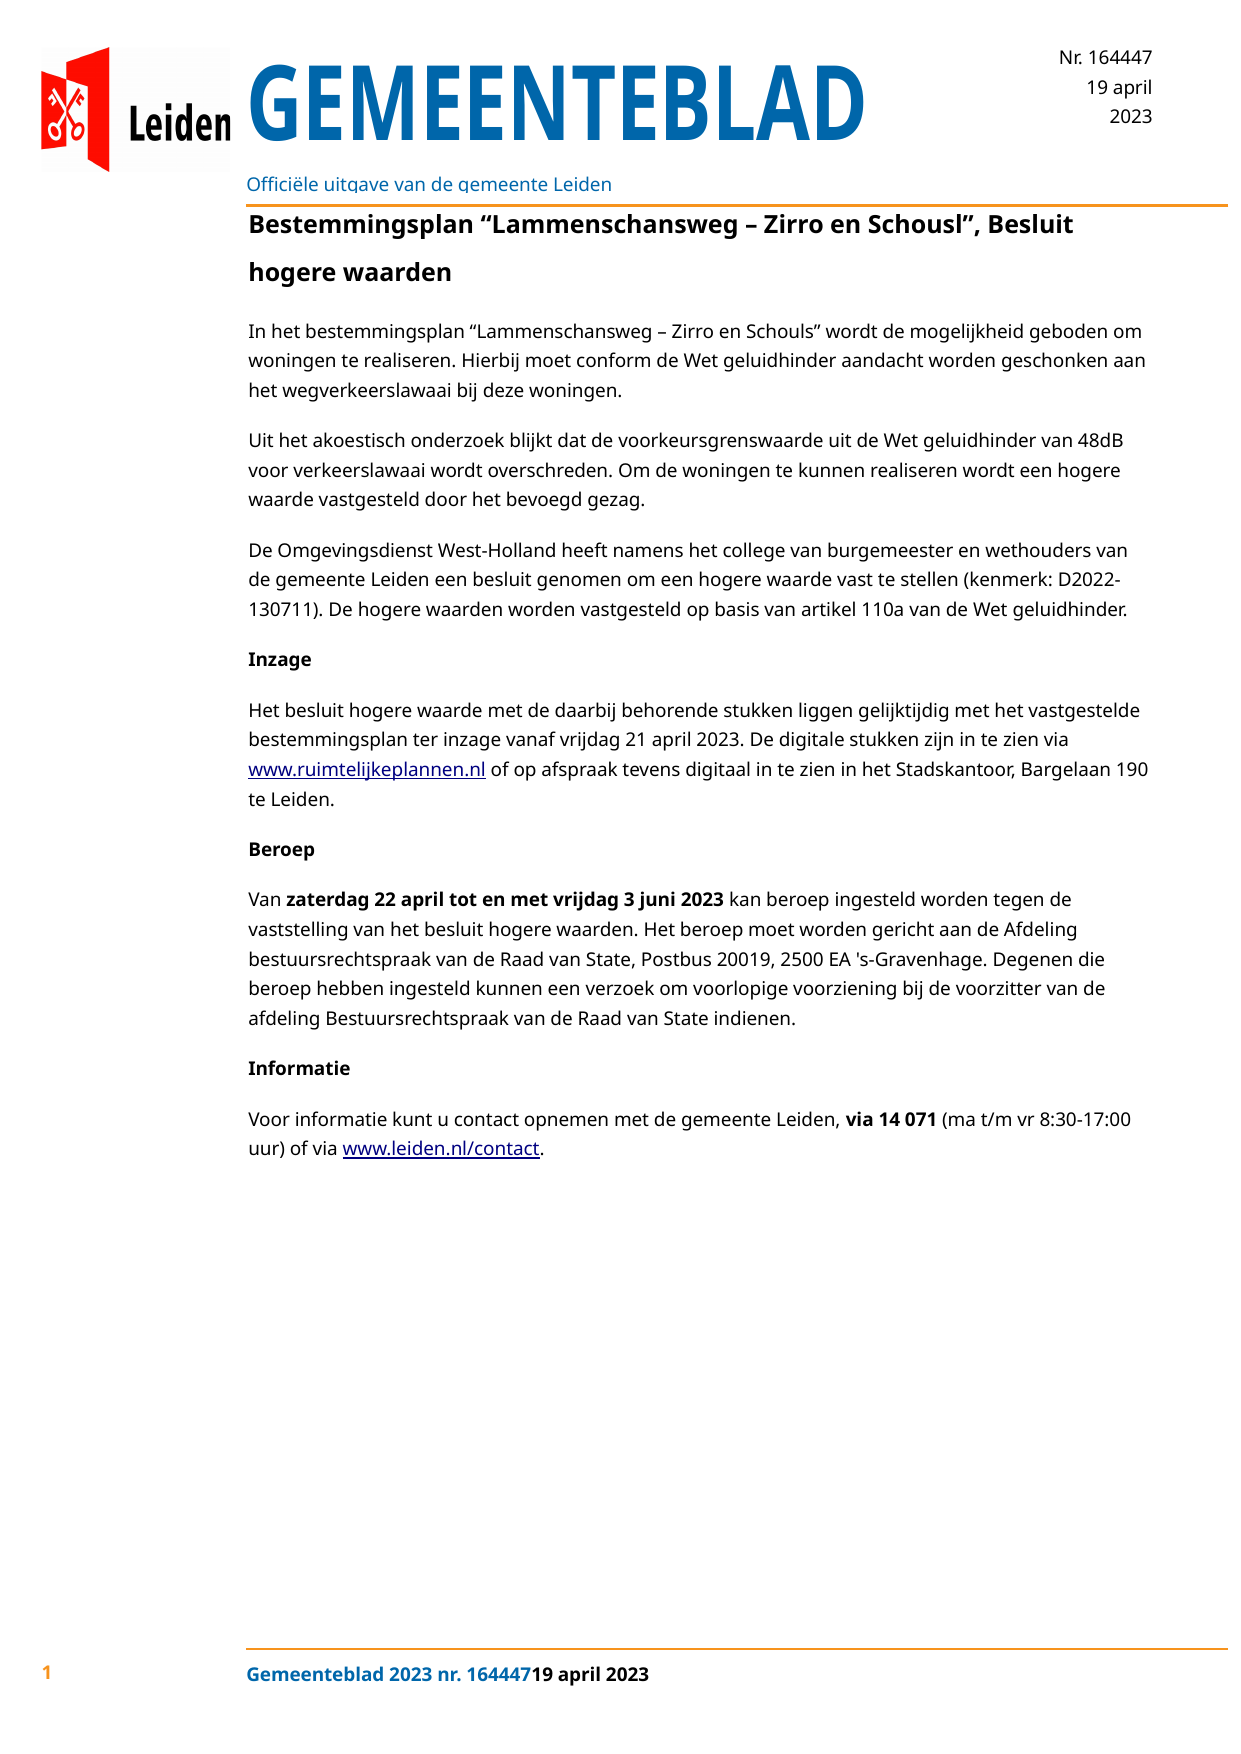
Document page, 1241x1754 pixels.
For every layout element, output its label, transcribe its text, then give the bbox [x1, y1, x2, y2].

text In het bestemmingsplan “Lammenschansweg – Zirro en Schouls” wordt de mogelijkheid geboden om woningen te realiseren. Hierbij moet conform de Wet geluidhinder aandacht worden geschonken aan het wegverkeerslawaai bij deze woningen. [248, 318, 1152, 403]
text De Omgevingsdienst West-Holland heeft namens het college van burgemeester en wethouders van de gemeente Leiden een besluit genomen om een hogere waarde vast te stellen (kenmerk: D2022-130711). De hogere waarden worden vastgesteld op basis van artikel 110a van de Wet geluidhinder. [248, 537, 1152, 622]
text Informatie [248, 1055, 1152, 1081]
text Inzage [248, 647, 1152, 672]
text Uit het akoestisch onderzoek blijkt dat de voorkeursgrenswaarde uit de Wet geluidhinder van 48dB voor verkeerslawaai wordt overschreden. Om de woningen te kunnen realiseren wordt een hogere waarde vastgesteld door het bevoegd gezag. [248, 427, 1152, 512]
picture [41, 47, 231, 172]
text Beroep [248, 836, 1152, 862]
text Voor informatie kunt u contact opnemen met de gemeente Leiden, via 14 071 (ma t/m vr 8:30-17:00 uur) of via www.leiden.nl/contact. [248, 1106, 1152, 1161]
text Van zaterdag 22 april tot en met vrijdag 3 juni 2023 kan beroep ingesteld worden tegen de vaststelling van het besluit hogere waarden. Het beroep moet worden gericht aan de Afdeling bestuursrechtspraak van de Raad van State, Postbus 20019, 2500 EA 's-Gravenhage. Degenen die beroep hebben ingesteld kunnen een verzoek om voorlopige voorziening bij de voorzitter van de afdeling Bestuursrechtspraak van de Raad van State indienen. [248, 887, 1152, 1031]
text Het besluit hogere waarde met de daarbij behorende stukken liggen gelijktijdig met het vastgestelde bestemmingsplan ter inzage vanaf vrijdag 21 april 2023. De digitale stukken zijn in te zien via www.ruimtelijkeplannen.nl of op afspraak tevens digitaal in te zien in het Stadskantoor, Bargelaan 190 te Leiden. [248, 697, 1152, 812]
text Bestemmingsplan “Lammenschansweg – Zirro en Schousl”, Besluit hogere waarden [248, 207, 1152, 288]
